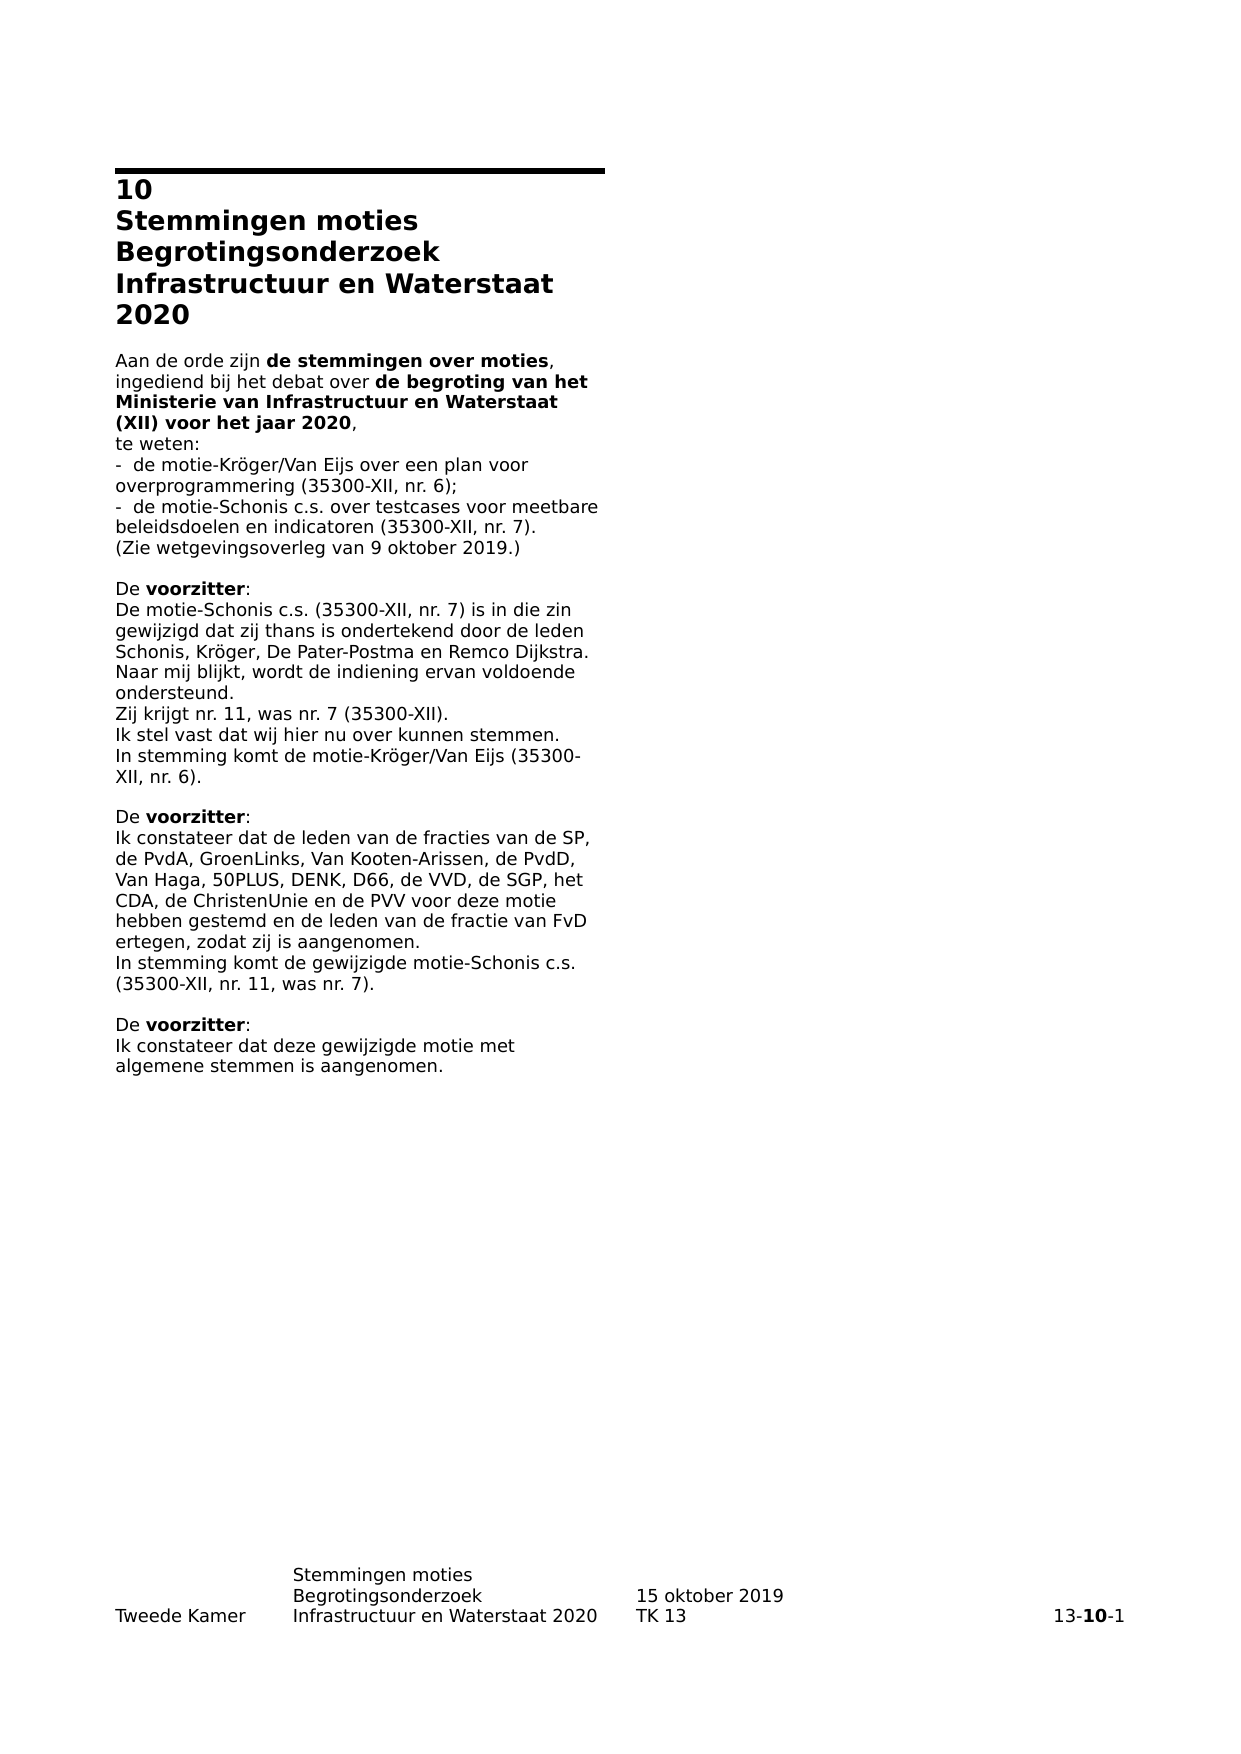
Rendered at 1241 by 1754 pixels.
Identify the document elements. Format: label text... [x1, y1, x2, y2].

text (Zie wetgevingsoverleg van 9 oktober 2019.) [115, 538, 605, 559]
text De voorzitter: [115, 579, 605, 600]
title 10 Stemmingen moties Begrotingsonderzoek Infrastructuur en Waterstaat 2020 [115, 174, 605, 331]
text In stemming komt de gewijzigde motie-Schonis c.s. (35300-XII, nr. 11, was nr. 7). [115, 953, 605, 994]
text De motie-Schonis c.s. (35300-XII, nr. 7) is in die zin gewijzigd dat zij thans is ondertekend door de leden Schonis, Kröger, De Pater-Postma en Remco Dijkstra. Naar mij blijkt, wordt de indiening ervan voldoende ondersteund. [115, 600, 605, 704]
text Ik stel vast dat wij hier nu over kunnen stemmen. [115, 725, 605, 746]
text Zij krijgt nr. 11, was nr. 7 (35300-XII). [115, 704, 605, 725]
list de motie-Schonis c.s. over testcases voor meetbare beleidsdoelen en indicatoren (35300-XII, nr. 7). [115, 496, 605, 538]
text Ik constateer dat deze gewijzigde motie met algemene stemmen is aangenomen. [115, 1035, 605, 1077]
text In stemming komt de motie-Kröger/Van Eijs (35300-XII, nr. 6). [115, 746, 605, 787]
text te weten: [115, 434, 605, 455]
text Ik constateer dat de leden van de fracties van de SP, de PvdA, GroenLinks, Van Kooten-Arissen, de PvdD, Van Haga, 50PLUS, DENK, D66, de VVD, de SGP, het CDA, de ChristenUnie en de PVV voor deze motie hebben gestemd en de leden van de fractie van FvD ertegen, zodat zij is aangenomen. [115, 828, 605, 953]
text De voorzitter: [115, 1014, 605, 1035]
list de motie-Kröger/Van Eijs over een plan voor overprogrammering (35300-XII, nr. 6); [115, 455, 605, 496]
text Aan de orde zijn de stemmingen over moties, ingediend bij het debat over de begroting van het Ministerie van Infrastructuur en Waterstaat (XII) voor het jaar 2020, [115, 351, 605, 434]
text De voorzitter: [115, 807, 605, 828]
